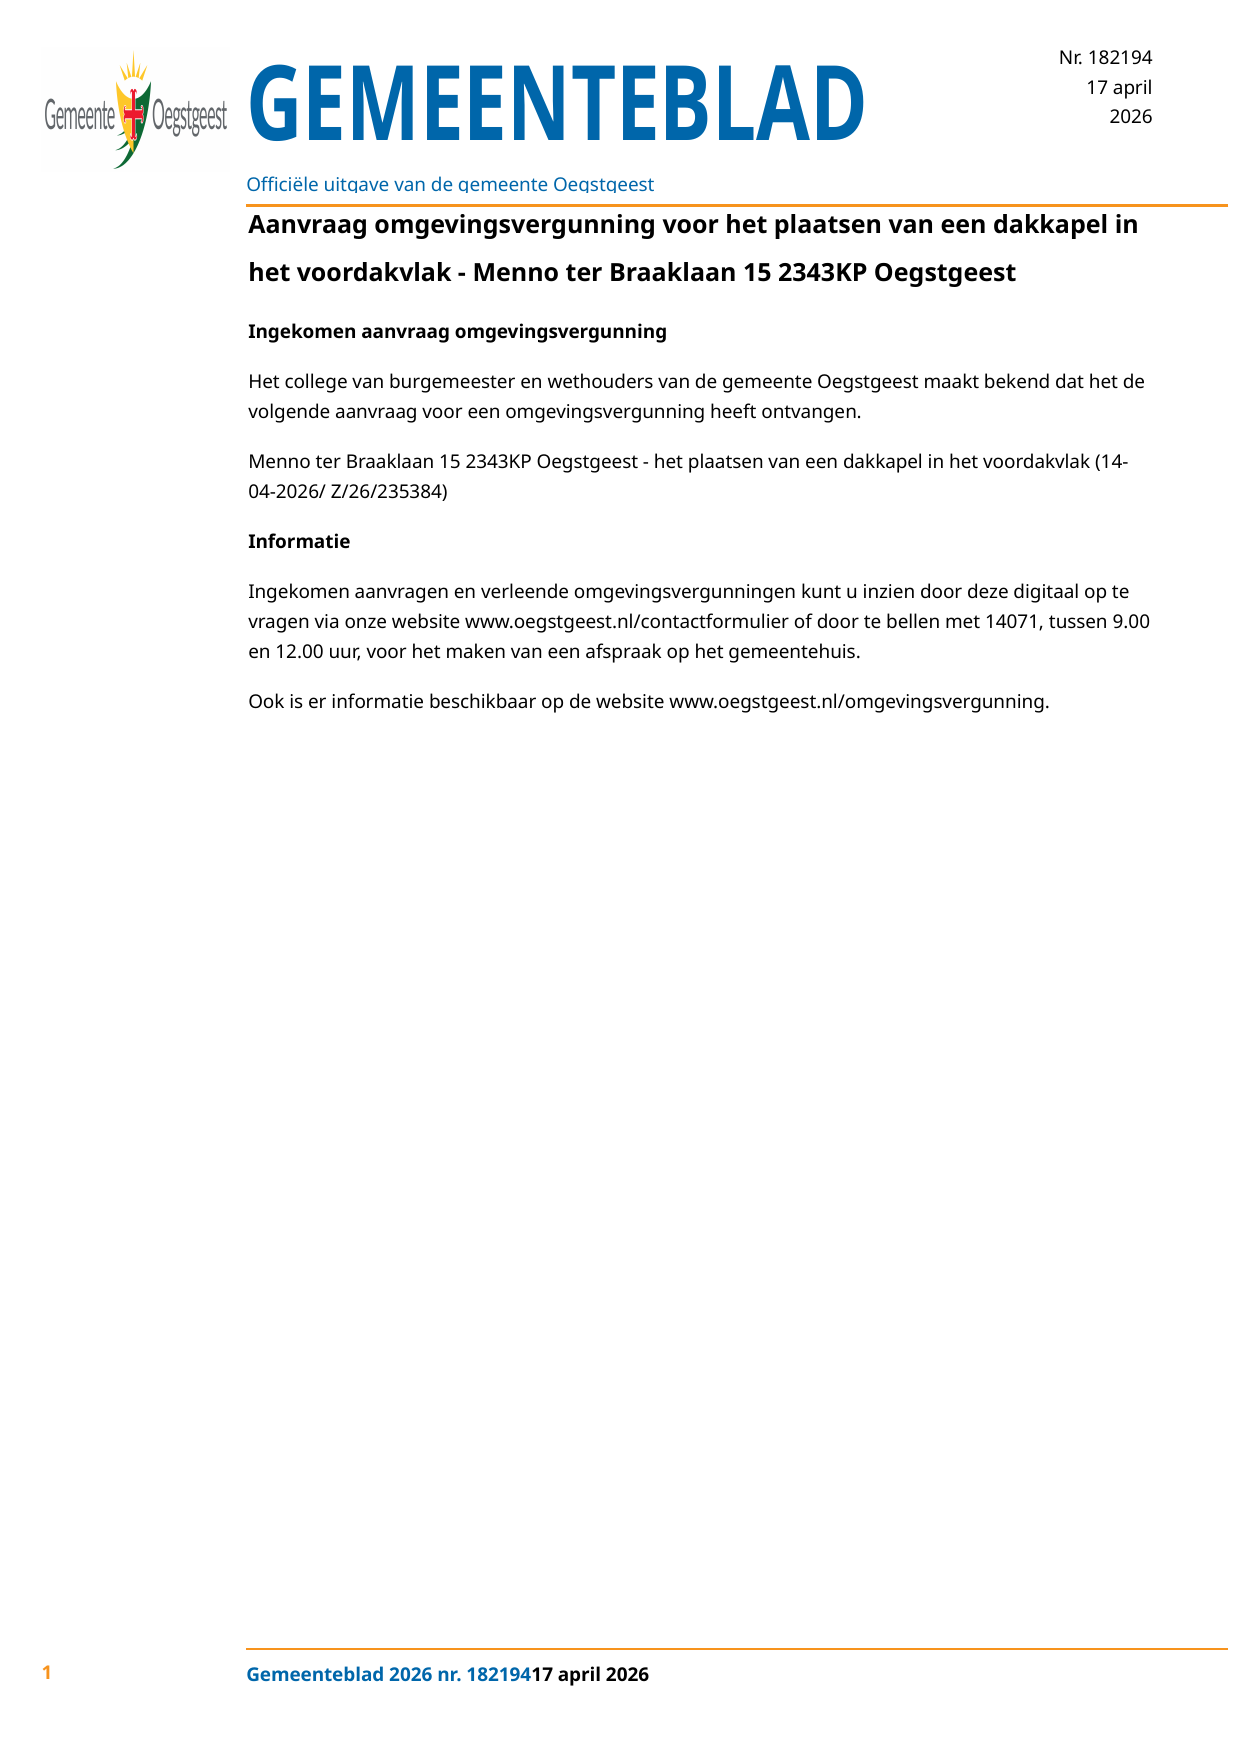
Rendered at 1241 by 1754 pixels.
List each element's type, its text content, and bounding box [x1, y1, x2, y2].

text Informatie [248, 528, 1152, 554]
text Aanvraag omgevingsvergunning voor het plaatsen van een dakkapel in het voordakvlak - Menno ter Braaklaan 15 2343KP Oegstgeest [248, 207, 1152, 288]
text Ingekomen aanvraag omgevingsvergunning [248, 318, 1152, 344]
text Ook is er informatie beschikbaar op de website www.oegstgeest.nl/omgevingsvergunning. [248, 688, 1152, 714]
text Ingekomen aanvragen en verleende omgevingsvergunningen kunt u inzien door deze digitaal op te vragen via onze website www.oegstgeest.nl/contactformulier of door te bellen met 14071, tussen 9.00 en 12.00 uur, voor het maken van een afspraak op het gemeentehuis. [248, 579, 1152, 664]
picture [41, 47, 231, 172]
text Menno ter Braaklaan 15 2343KP Oegstgeest - het plaatsen van een dakkapel in het voordakvlak (14-04-2026/ Z/26/235384) [248, 448, 1152, 504]
text Het college van burgemeester en wethouders van de gemeente Oegstgeest maakt bekend dat het de volgende aanvraag voor een omgevingsvergunning heeft ontvangen. [248, 368, 1152, 424]
